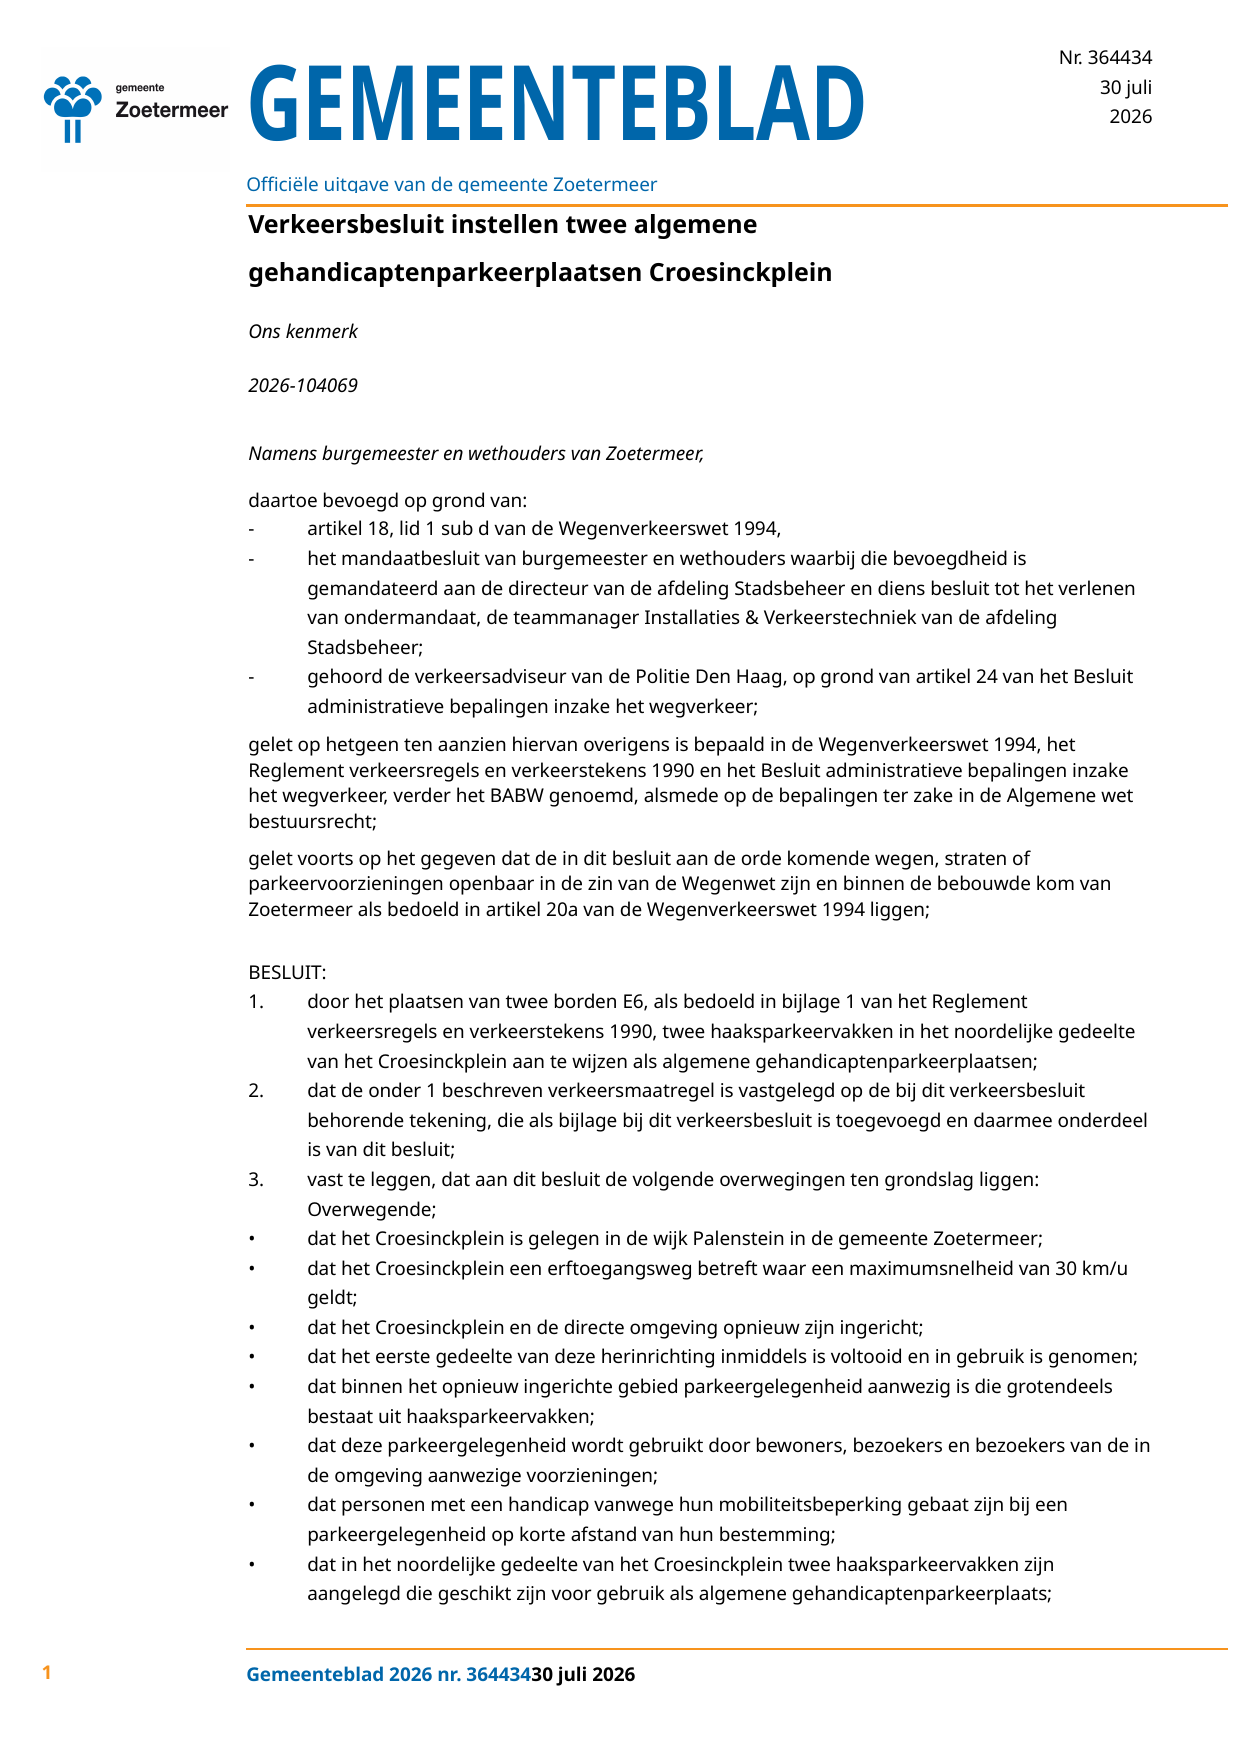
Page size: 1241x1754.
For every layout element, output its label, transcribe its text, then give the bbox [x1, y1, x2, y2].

list Overwegende; [248, 1196, 1152, 1221]
list dat binnen het opnieuw ingerichte gebied parkeergelegenheid aanwezig is die grotendeels bestaat uit haaksparkeervakken; [248, 1373, 1152, 1428]
text daartoe bevoegd op grond van: [248, 487, 1152, 513]
list dat personen met een handicap vanwege hun mobiliteitsbeperking gebaat zijn bij een parkeergelegenheid op korte afstand van hun bestemming; [248, 1492, 1152, 1547]
list dat het Croesinckplein een erftoegangsweg betreft waar een maximumsnelheid van 30 km/u geldt; [248, 1255, 1152, 1310]
text Verkeersbesluit instellen twee algemene gehandicaptenparkeerplaatsen Croesinckplein [248, 207, 1152, 288]
list dat het Croesinckplein is gelegen in de wijk Palenstein in de gemeente Zoetermeer; [248, 1225, 1152, 1251]
list vast te leggen, dat aan dit besluit de volgende overwegingen ten grondslag liggen: [248, 1166, 1152, 1192]
list gehoord de verkeersadviseur van de Politie Den Haag, op grond van artikel 24 van het Besluit administratieve bepalingen inzake het wegverkeer; [248, 663, 1152, 719]
text Ons kenmerk [248, 318, 1152, 344]
list het mandaatbesluit van burgemeester en wethouders waarbij die bevoegdheid is gemandateerd aan de directeur van de afdeling Stadsbeheer en diens besluit tot het verlenen van ondermandaat, de teammanager Installaties & Verkeerstechniek van de afdeling Stadsbeheer; [248, 545, 1152, 660]
list dat in het noordelijke gedeelte van het Croesinckplein twee haaksparkeervakken zijn aangelegd die geschikt zijn voor gebruik als algemene gehandicaptenparkeerplaats; [248, 1551, 1152, 1606]
list dat het eerste gedeelte van deze herinrichting inmiddels is voltooid en in gebruik is genomen; [248, 1344, 1152, 1369]
text BESLUIT: [248, 959, 1152, 985]
list artikel 18, lid 1 sub d van de Wegenverkeerswet 1994, [248, 516, 1152, 541]
text gelet voorts op het gegeven dat de in dit besluit aan de orde komende wegen, straten of parkeervoorzieningen openbaar in de zin van de Wegenwet zijn en binnen de bebouwde kom van Zoetermeer als bedoeld in artikel 20a van de Wegenverkeerswet 1994 liggen; [248, 845, 1152, 922]
list dat de onder 1 beschreven verkeersmaatregel is vastgelegd op de bij dit verkeersbesluit behorende tekening, die als bijlage bij dit verkeersbesluit is toegevoegd en daarmee onderdeel is van dit besluit; [248, 1077, 1152, 1162]
list door het plaatsen van twee borden E6, als bedoeld in bijlage 1 van het Reglement verkeersregels en verkeerstekens 1990, twee haaksparkeervakken in het noordelijke gedeelte van het Croesinckplein aan te wijzen als algemene gehandicaptenparkeerplaatsen; [248, 989, 1152, 1073]
list dat het Croesinckplein en de directe omgeving opnieuw zijn ingericht; [248, 1314, 1152, 1340]
text gelet op hetgeen ten aanzien hiervan overigens is bepaald in de Wegenverkeerswet 1994, het Reglement verkeersregels en verkeerstekens 1990 en het Besluit administratieve bepalingen inzake het wegverkeer, verder het BABW genoemd, alsmede op de bepalingen ter zake in de Algemene wet bestuursrecht; [248, 731, 1152, 834]
text Namens burgemeester en wethouders van Zoetermeer, [248, 440, 1152, 465]
text 2026-104069 [248, 372, 1152, 398]
list dat deze parkeergelegenheid wordt gebruikt door bewoners, bezoekers en bezoekers van de in de omgeving aanwezige voorzieningen; [248, 1432, 1152, 1488]
picture [41, 47, 231, 172]
